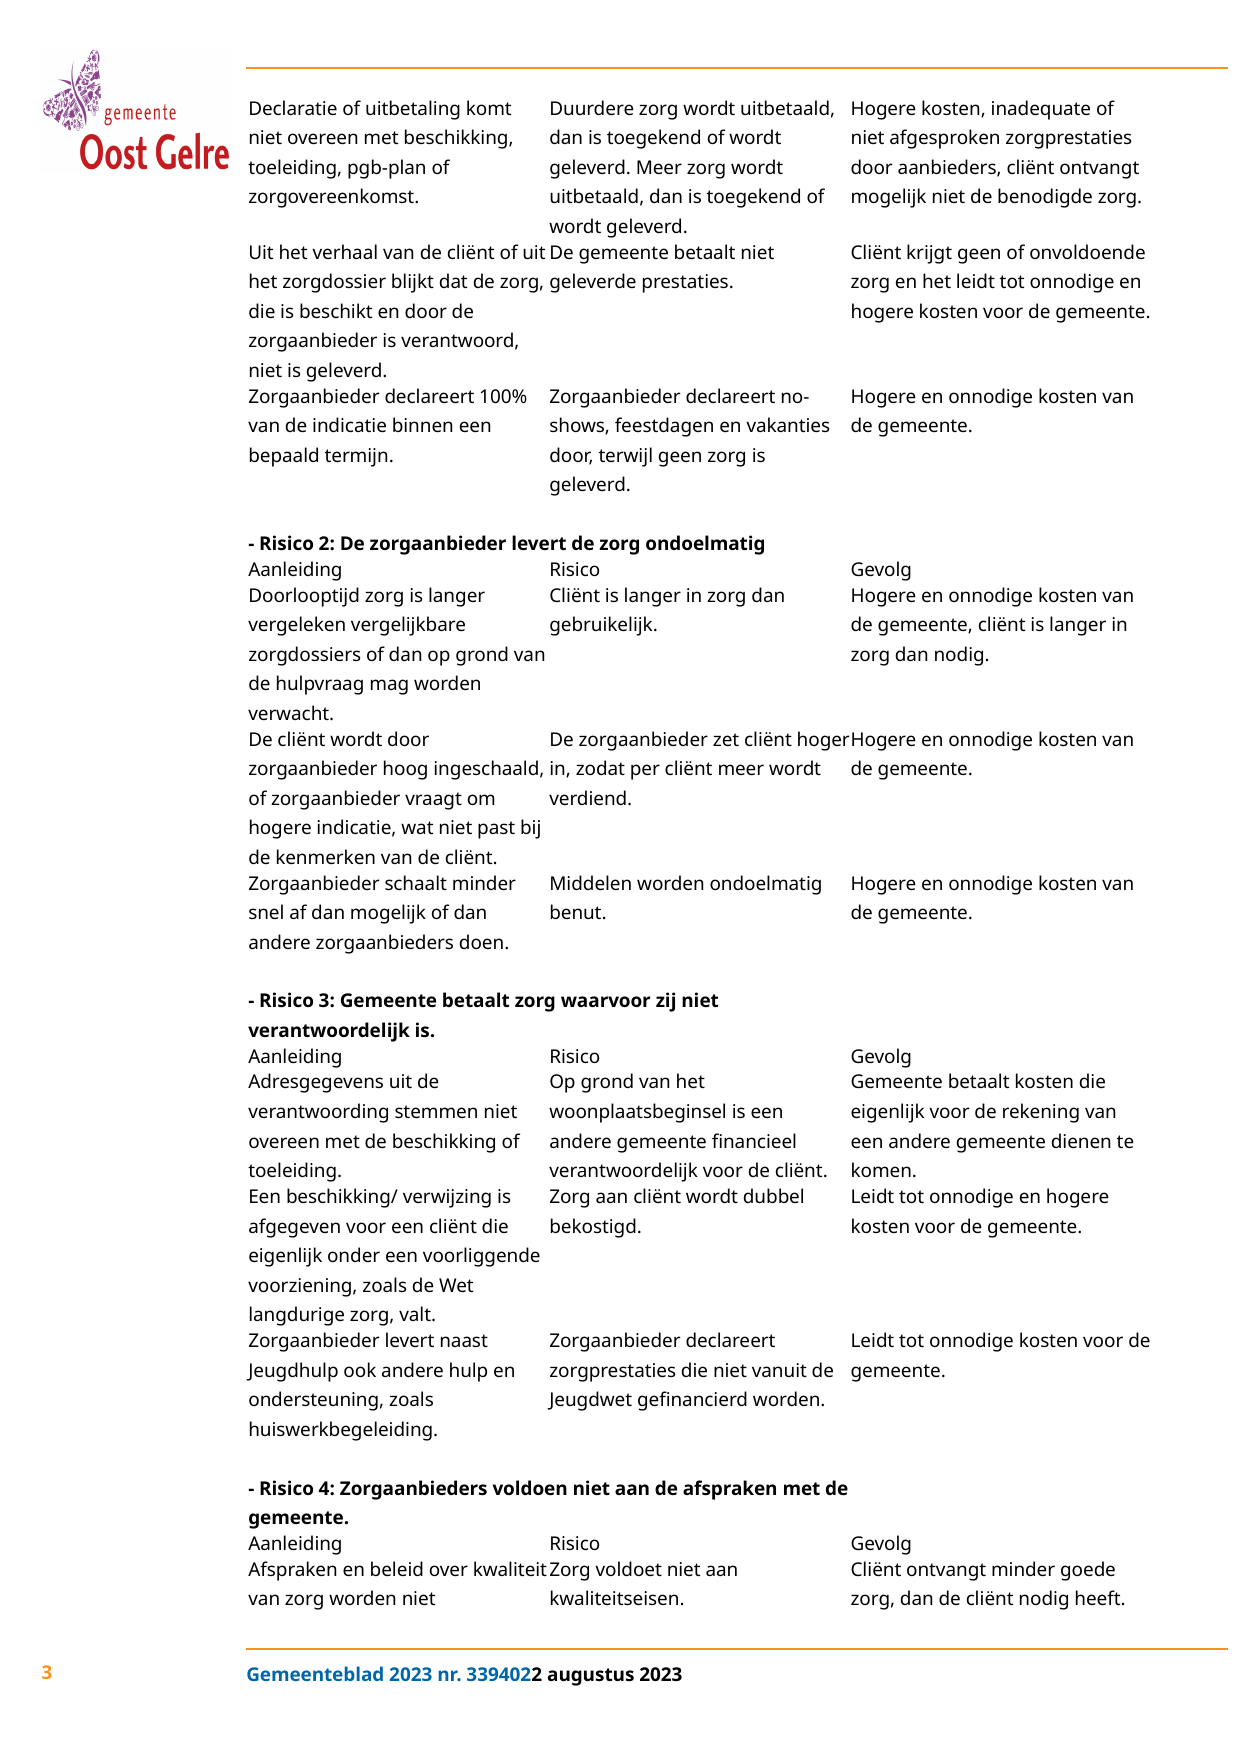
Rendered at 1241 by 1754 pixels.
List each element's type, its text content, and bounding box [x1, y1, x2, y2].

table_cell Hogere en onnodige kosten van de gemeente. [850, 870, 1152, 955]
table_cell Gevolg [850, 1530, 1152, 1556]
table_header - Risico 4: Zorgaanbieders voldoen niet aan de afspraken met de gemeente. [248, 1475, 850, 1530]
table_cell Zorgaanbieder levert naast Jeugdhulp ook andere hulp en ondersteuning, zoals huiswerkbegeleiding. [248, 1327, 549, 1442]
table_cell Risico [549, 556, 850, 582]
table_cell Hogere en onnodige kosten van de gemeente. [850, 726, 1152, 870]
table_cell Uit het verhaal van de cliënt of uit het zorgdossier blijkt dat de zorg, die is beschikt en door de zorgaanbieder is verantwoord, niet is geleverd. [248, 239, 549, 383]
table_cell Doorlooptijd zorg is langer vergeleken vergelijkbare zorgdossiers of dan op grond van de hulpvraag mag worden verwacht. [248, 582, 549, 726]
table_cell Zorgaanbieder declareert zorgprestaties die niet vanuit de Jeugdwet gefinancierd worden. [549, 1327, 850, 1442]
table_cell Gevolg [850, 1043, 1152, 1069]
table_cell Risico [549, 1530, 850, 1556]
table_header [850, 988, 1152, 1043]
table_header - Risico 2: De zorgaanbieder levert de zorg ondoelmatig [248, 530, 850, 556]
table_cell Declaratie of uitbetaling komt niet overeen met beschikking, toeleiding, pgb-plan of zorgovereenkomst. [248, 95, 549, 239]
table_cell Een beschikking/ verwijzing is afgegeven voor een cliënt die eigenlijk onder een voorliggende voorziening, zoals de Wet langdurige zorg, valt. [248, 1183, 549, 1327]
table_cell De cliënt wordt door zorgaanbieder hoog ingeschaald, of zorgaanbieder vraagt om hogere indicatie, wat niet past bij de kenmerken van de cliënt. [248, 726, 549, 870]
table_cell Zorg aan cliënt wordt dubbel bekostigd. [549, 1183, 850, 1327]
table_cell Gevolg [850, 556, 1152, 582]
table_cell Cliënt is langer in zorg dan gebruikelijk. [549, 582, 850, 726]
table_cell Op grond van het woonplaatsbeginsel is een andere gemeente financieel verantwoordelijk voor de cliënt. [549, 1069, 850, 1183]
table_cell Cliënt ontvangt minder goede zorg, dan de cliënt nodig heeft. [850, 1556, 1152, 1611]
table_cell Zorg voldoet niet aan kwaliteitseisen. [549, 1556, 850, 1611]
table_cell Zorgaanbieder declareert 100% van de indicatie binnen een bepaald termijn. [248, 383, 549, 497]
table_cell Adresgegevens uit de verantwoording stemmen niet overeen met de beschikking of toeleiding. [248, 1069, 549, 1183]
table_header [850, 1475, 1152, 1530]
table_header [850, 530, 1152, 556]
table_cell Aanleiding [248, 556, 549, 582]
table_cell Zorgaanbieder declareert no-shows, feestdagen en vakanties door, terwijl geen zorg is geleverd. [549, 383, 850, 497]
table_cell Leidt tot onnodige en hogere kosten voor de gemeente. [850, 1183, 1152, 1327]
table_cell Duurdere zorg wordt uitbetaald, dan is toegekend of wordt geleverd. Meer zorg wordt uitbetaald, dan is toegekend of wordt geleverd. [549, 95, 850, 239]
table_cell Zorgaanbieder schaalt minder snel af dan mogelijk of dan andere zorgaanbieders doen. [248, 870, 549, 955]
table_cell Risico [549, 1043, 850, 1069]
table_cell Hogere kosten, inadequate of niet afgesproken zorgprestaties door aanbieders, cliënt ontvangt mogelijk niet de benodigde zorg. [850, 95, 1152, 239]
table_cell De gemeente betaalt niet geleverde prestaties. [549, 239, 850, 383]
table_cell Afspraken en beleid over kwaliteit van zorg worden niet [248, 1556, 549, 1611]
table_cell De zorgaanbieder zet cliënt hoger in, zodat per cliënt meer wordt verdiend. [549, 726, 850, 870]
table_cell Aanleiding [248, 1043, 549, 1069]
table_cell Cliënt krijgt geen of onvoldoende zorg en het leidt tot onnodige en hogere kosten voor de gemeente. [850, 239, 1152, 383]
table_cell Middelen worden ondoelmatig benut. [549, 870, 850, 955]
table_header - Risico 3: Gemeente betaalt zorg waarvoor zij niet verantwoordelijk is. [248, 988, 850, 1043]
table_cell Hogere en onnodige kosten van de gemeente, cliënt is langer in zorg dan nodig. [850, 582, 1152, 726]
picture [41, 47, 231, 172]
table_cell Hogere en onnodige kosten van de gemeente. [850, 383, 1152, 497]
table_cell Leidt tot onnodige kosten voor de gemeente. [850, 1327, 1152, 1442]
table_cell Gemeente betaalt kosten die eigenlijk voor de rekening van een andere gemeente dienen te komen. [850, 1069, 1152, 1183]
table_cell Aanleiding [248, 1530, 549, 1556]
